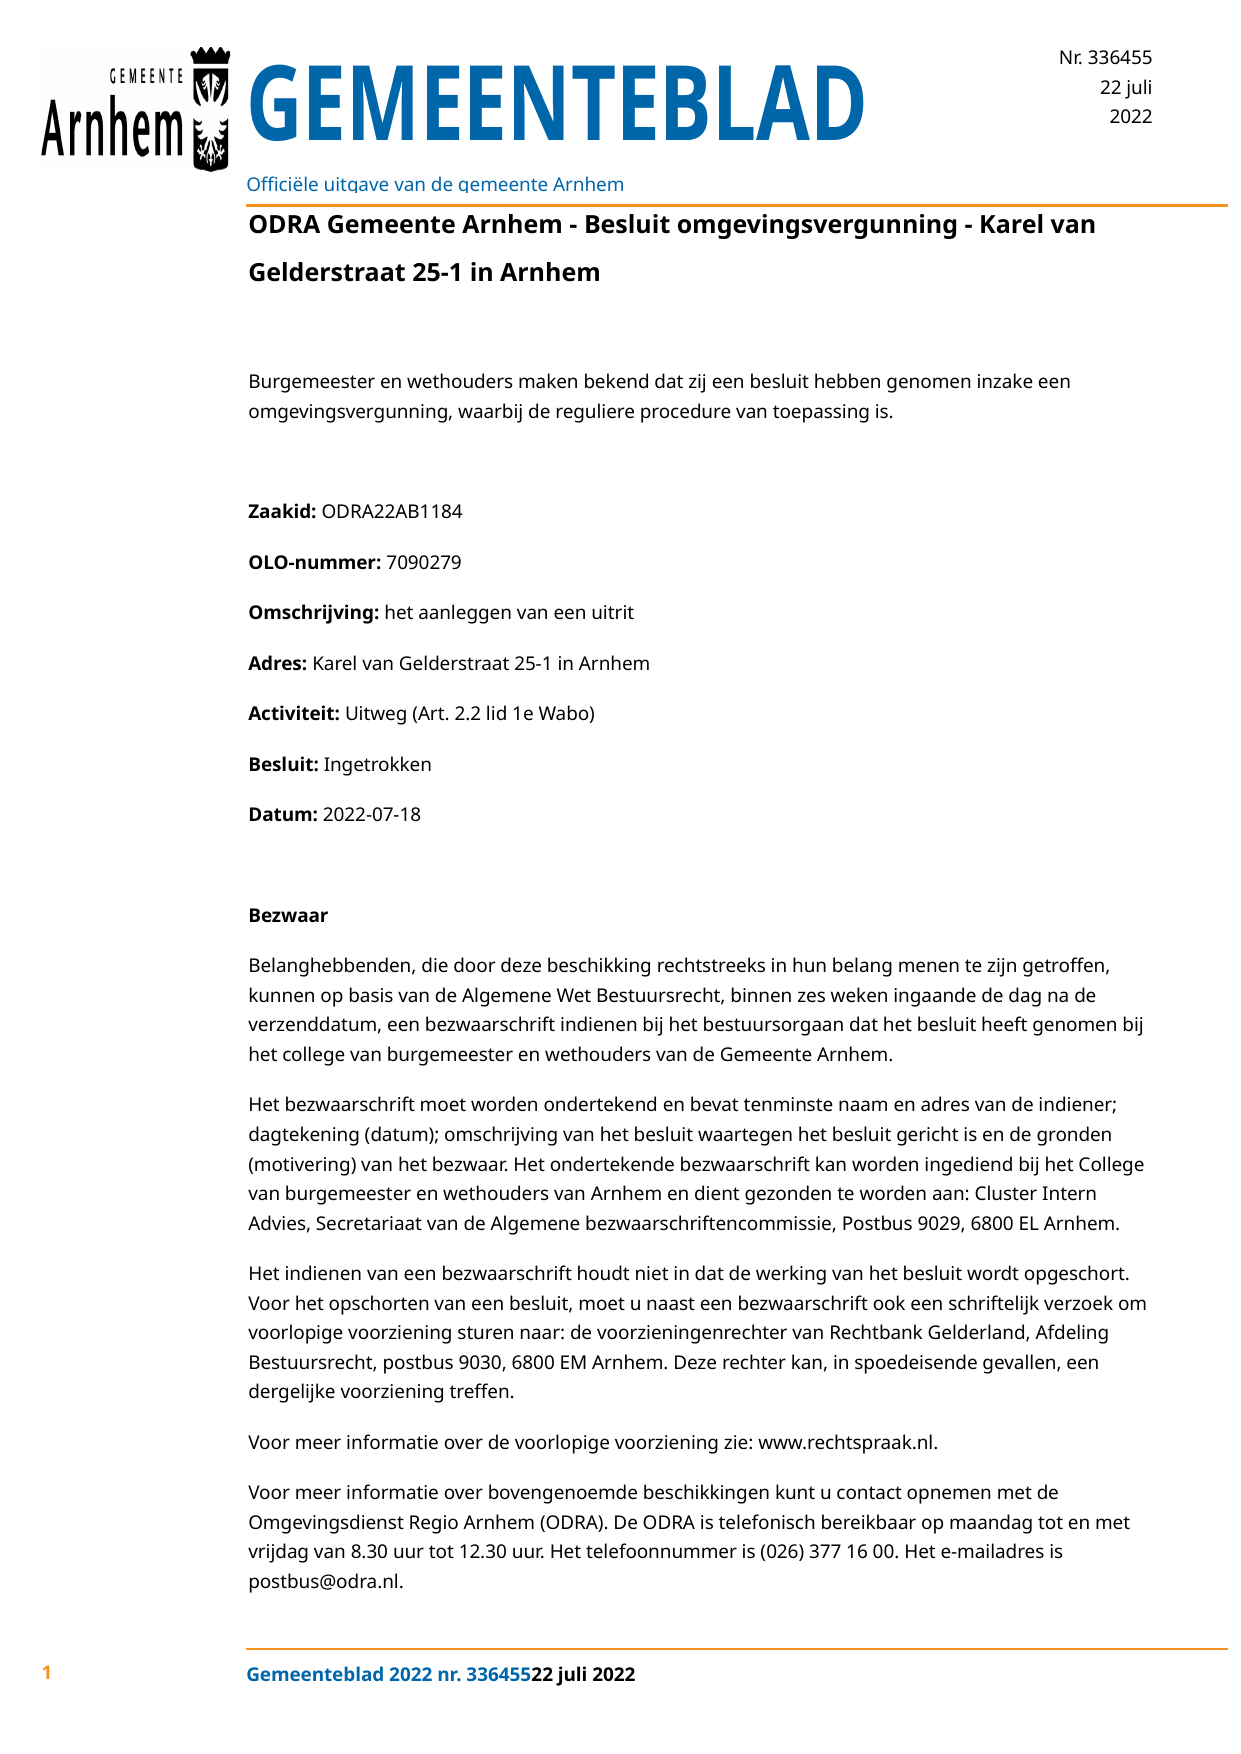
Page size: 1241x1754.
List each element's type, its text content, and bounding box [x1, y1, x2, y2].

text Bezwaar [248, 902, 1152, 928]
text Besluit: Ingetrokken [248, 751, 1152, 777]
text Burgemeester en wethouders maken bekend dat zij een besluit hebben genomen inzake een omgevingsvergunning, waarbij de reguliere procedure van toepassing is. [248, 368, 1152, 424]
text Voor meer informatie over de voorlopige voorziening zie: www.rechtspraak.nl. [248, 1429, 1152, 1455]
text ODRA Gemeente Arnhem - Besluit omgevingsvergunning - Karel van Gelderstraat 25-1 in Arnhem [248, 207, 1152, 288]
text Het bezwaarschrift moet worden ondertekend en bevat tenminste naam en adres van de indiener; dagtekening (datum); omschrijving van het besluit waartegen het besluit gericht is en de gronden (motivering) van het bezwaar. Het ondertekende bezwaarschrift kan worden ingediend bij het College van burgemeester en wethouders van Arnhem en dient gezonden te worden aan: Cluster Intern Advies, Secretariaat van de Algemene bezwaarschriftencommissie, Postbus 9029, 6800 EL Arnhem. [248, 1092, 1152, 1236]
text Voor meer informatie over bovengenoemde beschikkingen kunt u contact opnemen met de Omgevingsdienst Regio Arnhem (ODRA). De ODRA is telefonisch bereikbaar op maandag tot en met vrijdag van 8.30 uur tot 12.30 uur. Het telefoonnummer is (026) 377 16 00. Het e-mailadres is postbus@odra.nl. [248, 1479, 1152, 1594]
text Het indienen van een bezwaarschrift houdt niet in dat de werking van het besluit wordt opgeschort. Voor het opschorten van een besluit, moet u naast een bezwaarschrift ook een schriftelijk verzoek om voorlopige voorziening sturen naar: de voorzieningenrechter van Rechtbank Gelderland, Afdeling Bestuursrecht, postbus 9030, 6800 EM Arnhem. Deze rechter kan, in spoedeisende gevallen, een dergelijke voorziening treffen. [248, 1260, 1152, 1404]
text Omschrijving: het aanleggen van een uitrit [248, 599, 1152, 625]
text Adres: Karel van Gelderstraat 25-1 in Arnhem [248, 650, 1152, 676]
text Zaakid: ODRA22AB1184 [248, 499, 1152, 524]
text Activiteit: Uitweg (Art. 2.2 lid 1e Wabo) [248, 700, 1152, 726]
picture [41, 47, 231, 172]
text Datum: 2022-07-18 [248, 801, 1152, 827]
text OLO-nummer: 7090279 [248, 549, 1152, 575]
text Belanghebbenden, die door deze beschikking rechtstreeks in hun belang menen te zijn getroffen, kunnen op basis van de Algemene Wet Bestuursrecht, binnen zes weken ingaande de dag na de verzenddatum, een bezwaarschrift indienen bij het bestuursorgaan dat het besluit heeft genomen bij het college van burgemeester en wethouders van de Gemeente Arnhem. [248, 952, 1152, 1067]
